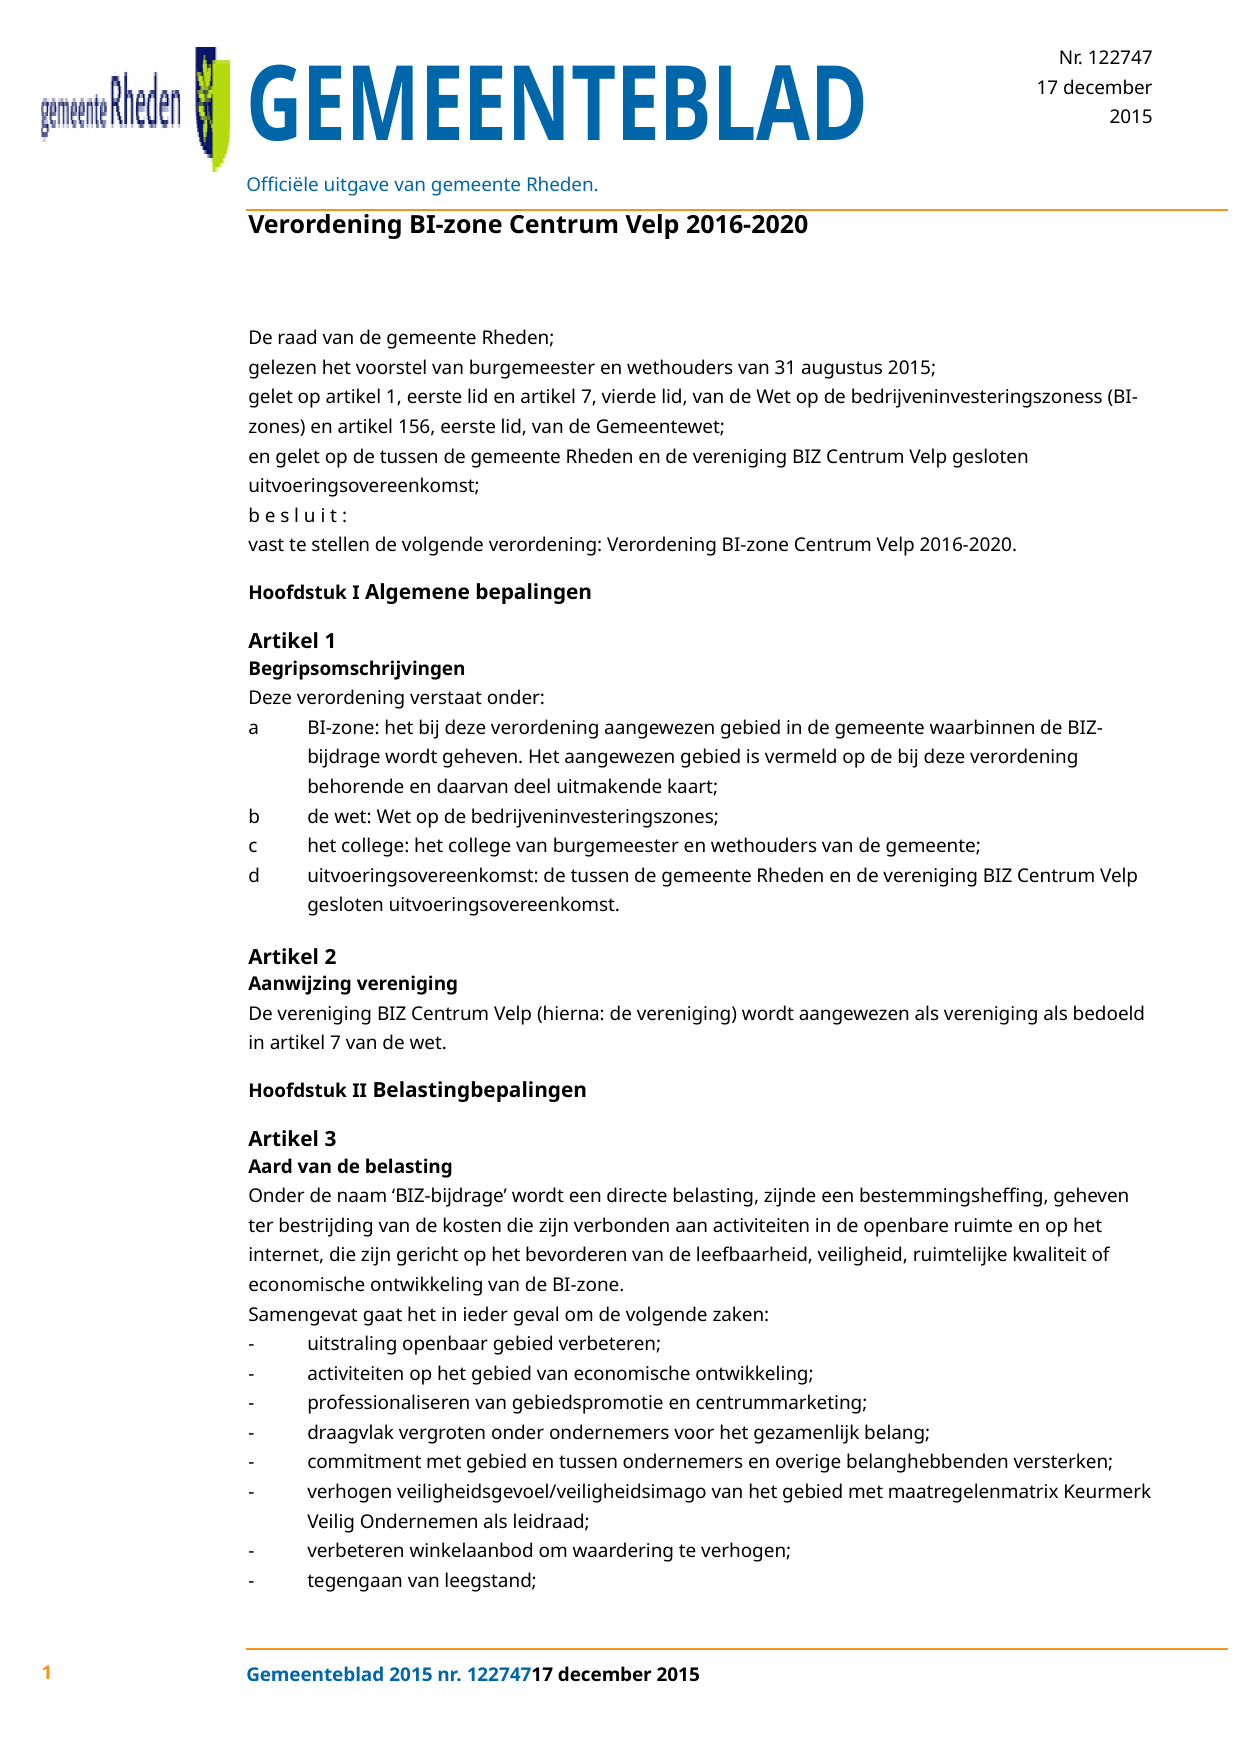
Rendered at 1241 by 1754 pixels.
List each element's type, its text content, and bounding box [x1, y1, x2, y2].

text en gelet op de tussen de gemeente Rheden en de vereniging BIZ Centrum Velp gesloten uitvoeringsovereenkomst; [248, 443, 1152, 498]
text Artikel 3 [248, 1124, 1152, 1153]
text b e s l u i t : [248, 502, 1152, 528]
picture [41, 47, 231, 172]
text Hoofdstuk II Belastingbepalingen [248, 1075, 1152, 1104]
text Hoofdstuk I Algemene bepalingen [248, 577, 1152, 606]
list het college: het college van burgemeester en wethouders van de gemeente; [248, 832, 1152, 858]
text vast te stellen de volgende verordening: Verordening BI-zone Centrum Velp 2016-2020. [248, 532, 1152, 557]
text Deze verordening verstaat onder: [248, 684, 1152, 710]
text gelet op artikel 1, eerste lid en artikel 7, vierde lid, van de Wet op de bedrijveninvesteringszoness (BI-zones) en artikel 156, eerste lid, van de Gemeentewet; [248, 384, 1152, 439]
list activiteiten op het gebied van economische ontwikkeling; [248, 1360, 1152, 1386]
text De raad van de gemeente Rheden; [248, 324, 1152, 350]
list verhogen veiligheidsgevoel/veiligheidsimago van het gebied met maatregelenmatrix Keurmerk Veilig Ondernemen als leidraad; [248, 1478, 1152, 1534]
list de wet: Wet op de bedrijveninvesteringszones; [248, 803, 1152, 828]
text Onder de naam ‘BIZ-bijdrage’ wordt een directe belasting, zijnde een bestemmingsheffing, geheven ter bestrijding van de kosten die zijn verbonden aan activiteiten in de openbare ruimte en op het internet, die zijn gericht op het bevorderen van de leefbaarheid, veiligheid, ruimtelijke kwaliteit of economische ontwikkeling van de BI-zone. [248, 1182, 1152, 1297]
list commitment met gebied en tussen ondernemers en overige belanghebbenden versterken; [248, 1449, 1152, 1474]
text gelezen het voorstel van burgemeester en wethouders van 31 augustus 2015; [248, 354, 1152, 380]
text Begripsomschrijvingen [248, 655, 1152, 681]
list tegengaan van leegstand; [248, 1567, 1152, 1593]
list uitstraling openbaar gebied verbeteren; [248, 1330, 1152, 1356]
text De vereniging BIZ Centrum Velp (hierna: de vereniging) wordt aangewezen als vereniging als bedoeld in artikel 7 van de wet. [248, 1000, 1152, 1055]
list verbeteren winkelaanbod om waardering te verhogen; [248, 1537, 1152, 1563]
text Artikel 1 [248, 626, 1152, 655]
text Artikel 2 [248, 942, 1152, 970]
list BI-zone: het bij deze verordening aangewezen gebied in de gemeente waarbinnen de BIZ-bijdrage wordt geheven. Het aangewezen gebied is vermeld op de bij deze verordening behorende en daarvan deel uitmakende kaart; [248, 714, 1152, 799]
list professionaliseren van gebiedspromotie en centrummarketing; [248, 1389, 1152, 1415]
text Aard van de belasting [248, 1153, 1152, 1179]
list draagvlak vergroten onder ondernemers voor het gezamenlijk belang; [248, 1419, 1152, 1445]
text Verordening BI-zone Centrum Velp 2016-2020 [248, 211, 1152, 241]
text Aanwijzing vereniging [248, 970, 1152, 996]
list uitvoeringsovereenkomst: de tussen de gemeente Rheden en de vereniging BIZ Centrum Velp gesloten uitvoeringsovereenkomst. [248, 862, 1152, 917]
text Samengevat gaat het in ieder geval om de volgende zaken: [248, 1301, 1152, 1327]
